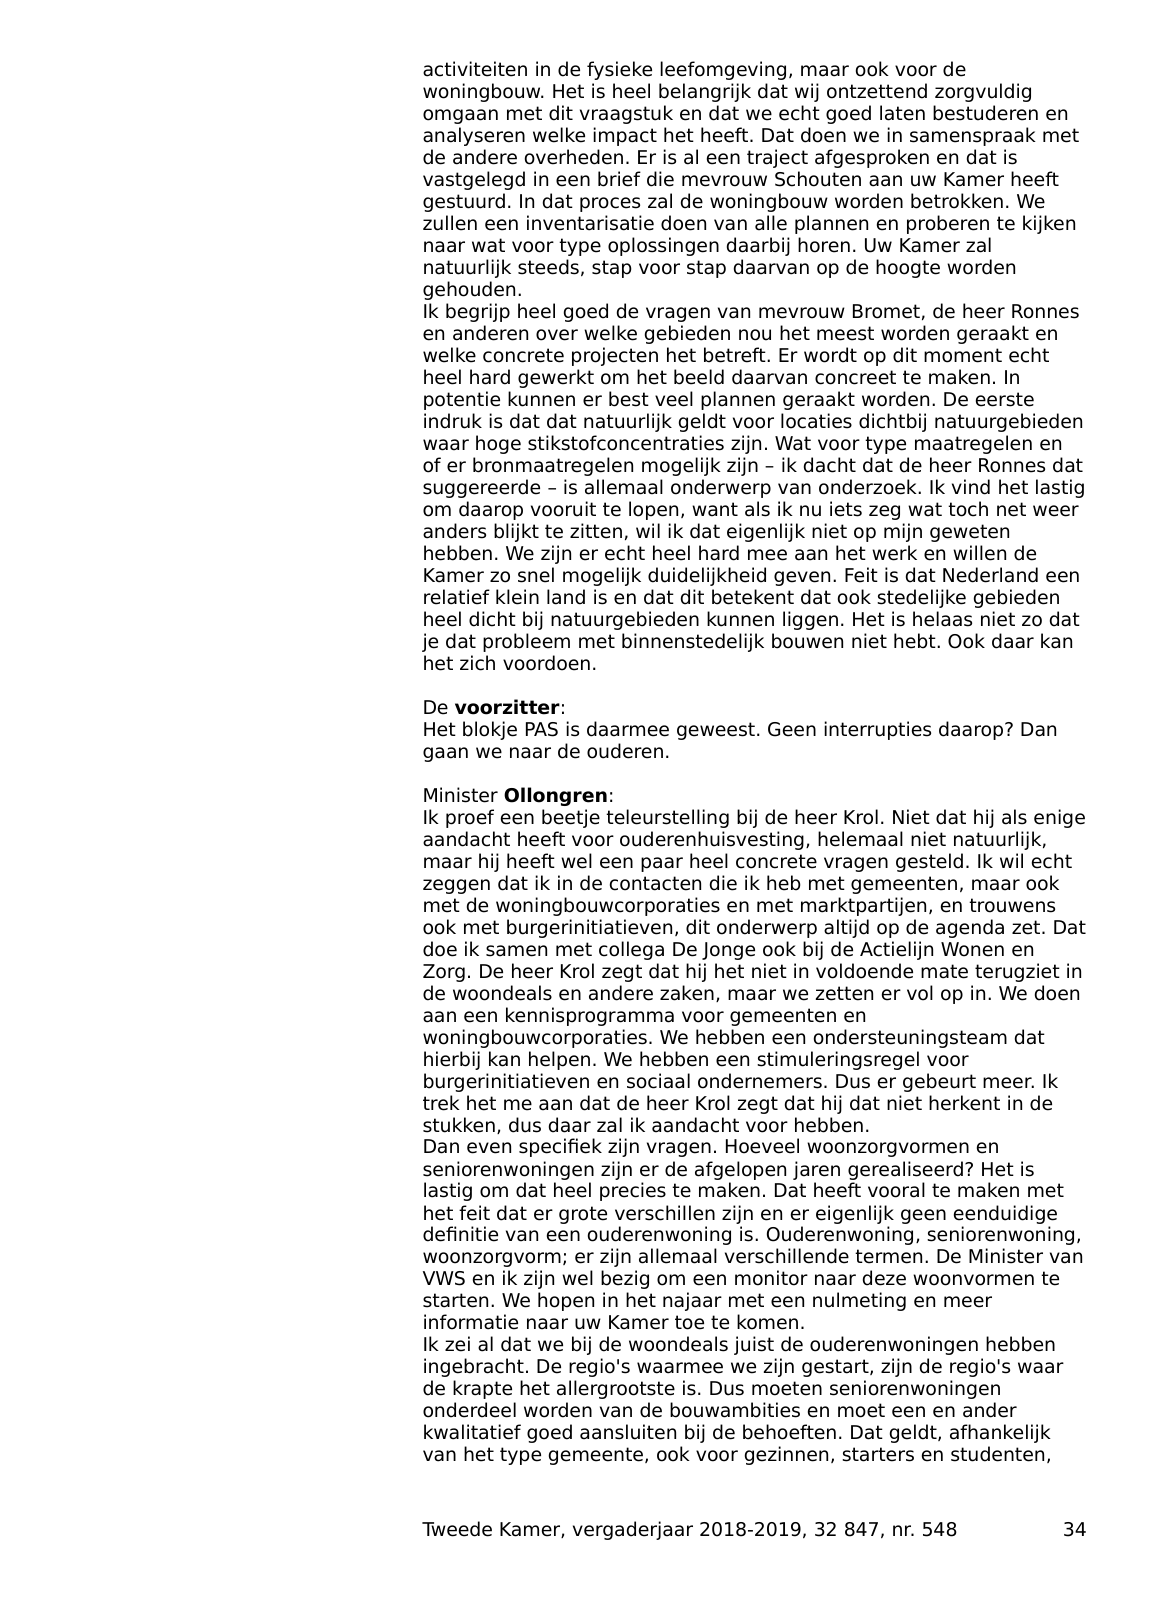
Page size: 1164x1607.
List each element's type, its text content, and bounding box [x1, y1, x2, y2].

text De voorzitter: [422, 697, 1087, 719]
text activiteiten in de fysieke leefomgeving, maar ook voor de woningbouw. Het is heel belangrijk dat wij ontzettend zorgvuldig omgaan met dit vraagstuk en dat we echt goed laten bestuderen en analyseren welke impact het heeft. Dat doen we in samenspraak met de andere overheden. Er is al een traject afgesproken en dat is vastgelegd in een brief die mevrouw Schouten aan uw Kamer heeft gestuurd. In dat proces zal de woningbouw worden betrokken. We zullen een inventarisatie doen van alle plannen en proberen te kijken naar wat voor type oplossingen daarbij horen. Uw Kamer zal natuurlijk steeds, stap voor stap daarvan op de hoogte worden gehouden. [422, 59, 1087, 301]
text Ik zei al dat we bij de woondeals juist de ouderenwoningen hebben ingebracht. De regio's waarmee we zijn gestart, zijn de regio's waar de krapte het allergrootste is. Dus moeten seniorenwoningen onderdeel worden van de bouwambities en moet een en ander kwalitatief goed aansluiten bij de behoeften. Dat geldt, afhankelijk van het type gemeente, ook voor gezinnen, starters en studenten, [422, 1334, 1087, 1466]
text Dan even specifiek zijn vragen. Hoeveel woonzorgvormen en seniorenwoningen zijn er de afgelopen jaren gerealiseerd? Het is lastig om dat heel precies te maken. Dat heeft vooral te maken met het feit dat er grote verschillen zijn en er eigenlijk geen eenduidige definitie van een ouderenwoning is. Ouderenwoning, seniorenwoning, woonzorgvorm; er zijn allemaal verschillende termen. De Minister van VWS en ik zijn wel bezig om een monitor naar deze woonvormen te starten. We hopen in het najaar met een nulmeting en meer informatie naar uw Kamer toe te komen. [422, 1136, 1087, 1334]
text Minister Ollongren: [422, 785, 1087, 807]
text Ik begrijp heel goed de vragen van mevrouw Bromet, de heer Ronnes en anderen over welke gebieden nou het meest worden geraakt en welke concrete projecten het betreft. Er wordt op dit moment echt heel hard gewerkt om het beeld daarvan concreet te maken. In potentie kunnen er best veel plannen geraakt worden. De eerste indruk is dat dat natuurlijk geldt voor locaties dichtbij natuurgebieden waar hoge stikstofconcentraties zijn. Wat voor type maatregelen en of er bronmaatregelen mogelijk zijn – ik dacht dat de heer Ronnes dat suggereerde – is allemaal onderwerp van onderzoek. Ik vind het lastig om daarop vooruit te lopen, want als ik nu iets zeg wat toch net weer anders blijkt te zitten, wil ik dat eigenlijk niet op mijn geweten hebben. We zijn er echt heel hard mee aan het werk en willen de Kamer zo snel mogelijk duidelijkheid geven. Feit is dat Nederland een relatief klein land is en dat dit betekent dat ook stedelijke gebieden heel dicht bij natuurgebieden kunnen liggen. Het is helaas niet zo dat je dat probleem met binnenstedelijk bouwen niet hebt. Ook daar kan het zich voordoen. [422, 301, 1087, 674]
text Het blokje PAS is daarmee geweest. Geen interrupties daarop? Dan gaan we naar de ouderen. [422, 719, 1087, 763]
text Ik proef een beetje teleurstelling bij de heer Krol. Niet dat hij als enige aandacht heeft voor ouderenhuisvesting, helemaal niet natuurlijk, maar hij heeft wel een paar heel concrete vragen gesteld. Ik wil echt zeggen dat ik in de contacten die ik heb met gemeenten, maar ook met de woningbouwcorporaties en met marktpartijen, en trouwens ook met burgerinitiatieven, dit onderwerp altijd op de agenda zet. Dat doe ik samen met collega De Jonge ook bij de Actielijn Wonen en Zorg. De heer Krol zegt dat hij het niet in voldoende mate terugziet in de woondeals en andere zaken, maar we zetten er vol op in. We doen aan een kennisprogramma voor gemeenten en woningbouwcorporaties. We hebben een ondersteuningsteam dat hierbij kan helpen. We hebben een stimuleringsregel voor burgerinitiatieven en sociaal ondernemers. Dus er gebeurt meer. Ik trek het me aan dat de heer Krol zegt dat hij dat niet herkent in de stukken, dus daar zal ik aandacht voor hebben. [422, 807, 1087, 1136]
